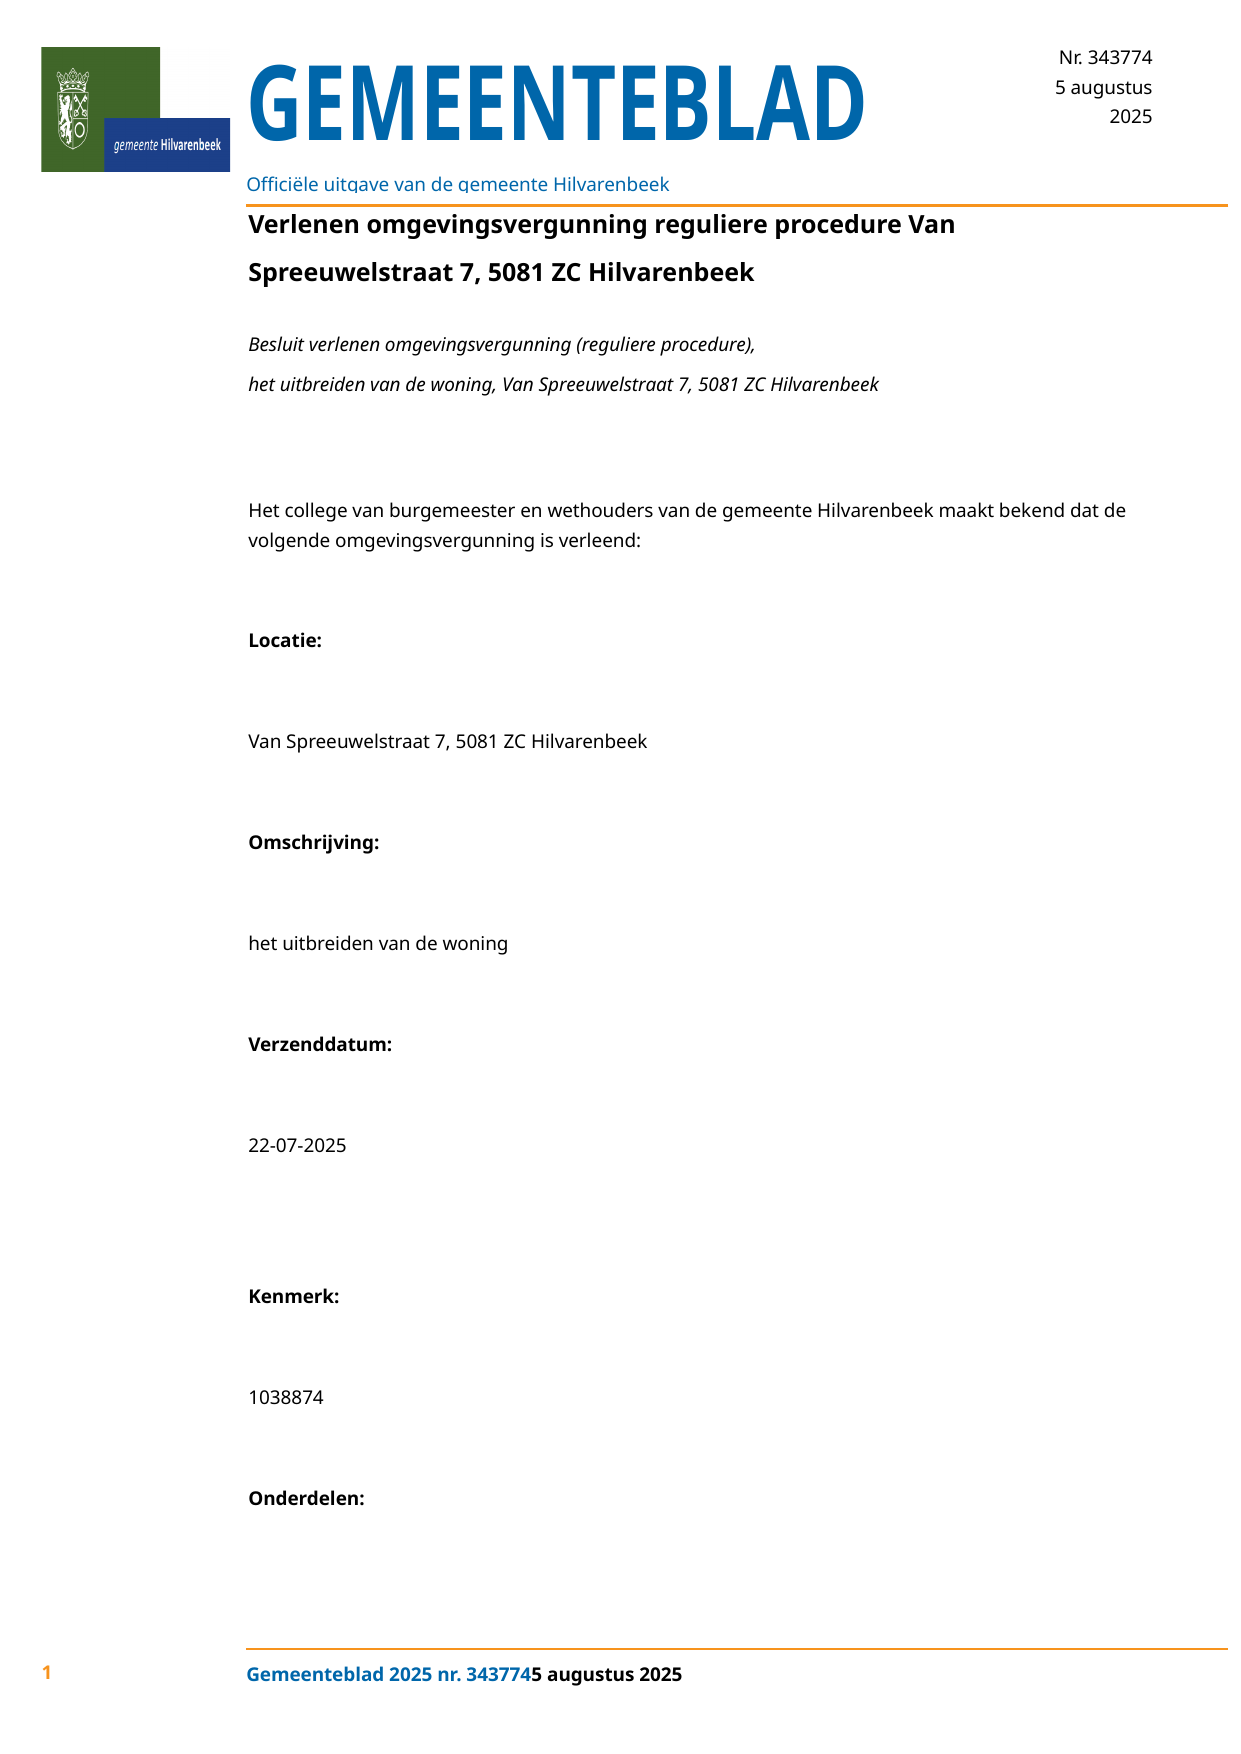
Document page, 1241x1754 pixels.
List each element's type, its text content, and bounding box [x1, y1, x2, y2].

picture [41, 47, 231, 172]
text Onderdelen: [248, 1485, 1152, 1511]
text het uitbreiden van de woning, Van Spreeuwelstraat 7, 5081 ZC Hilvarenbeek [248, 371, 1152, 396]
text 1038874 [248, 1384, 1152, 1410]
text Omschrijving: [248, 829, 1152, 855]
text Verlenen omgevingsvergunning reguliere procedure Van Spreeuwelstraat 7, 5081 ZC Hilvarenbeek [248, 207, 1152, 288]
text Locatie: [248, 628, 1152, 653]
text Kenmerk: [248, 1283, 1152, 1309]
text Besluit verlenen omgevingsvergunning (reguliere procedure), [248, 331, 1152, 357]
text het uitbreiden van de woning [248, 930, 1152, 956]
text Verzenddatum: [248, 1031, 1152, 1057]
text Van Spreeuwelstraat 7, 5081 ZC Hilvarenbeek [248, 728, 1152, 754]
text Het college van burgemeester en wethouders van de gemeente Hilvarenbeek maakt bekend dat de volgende omgevingsvergunning is verleend: [248, 497, 1152, 553]
text 22-07-2025 [248, 1132, 1152, 1158]
